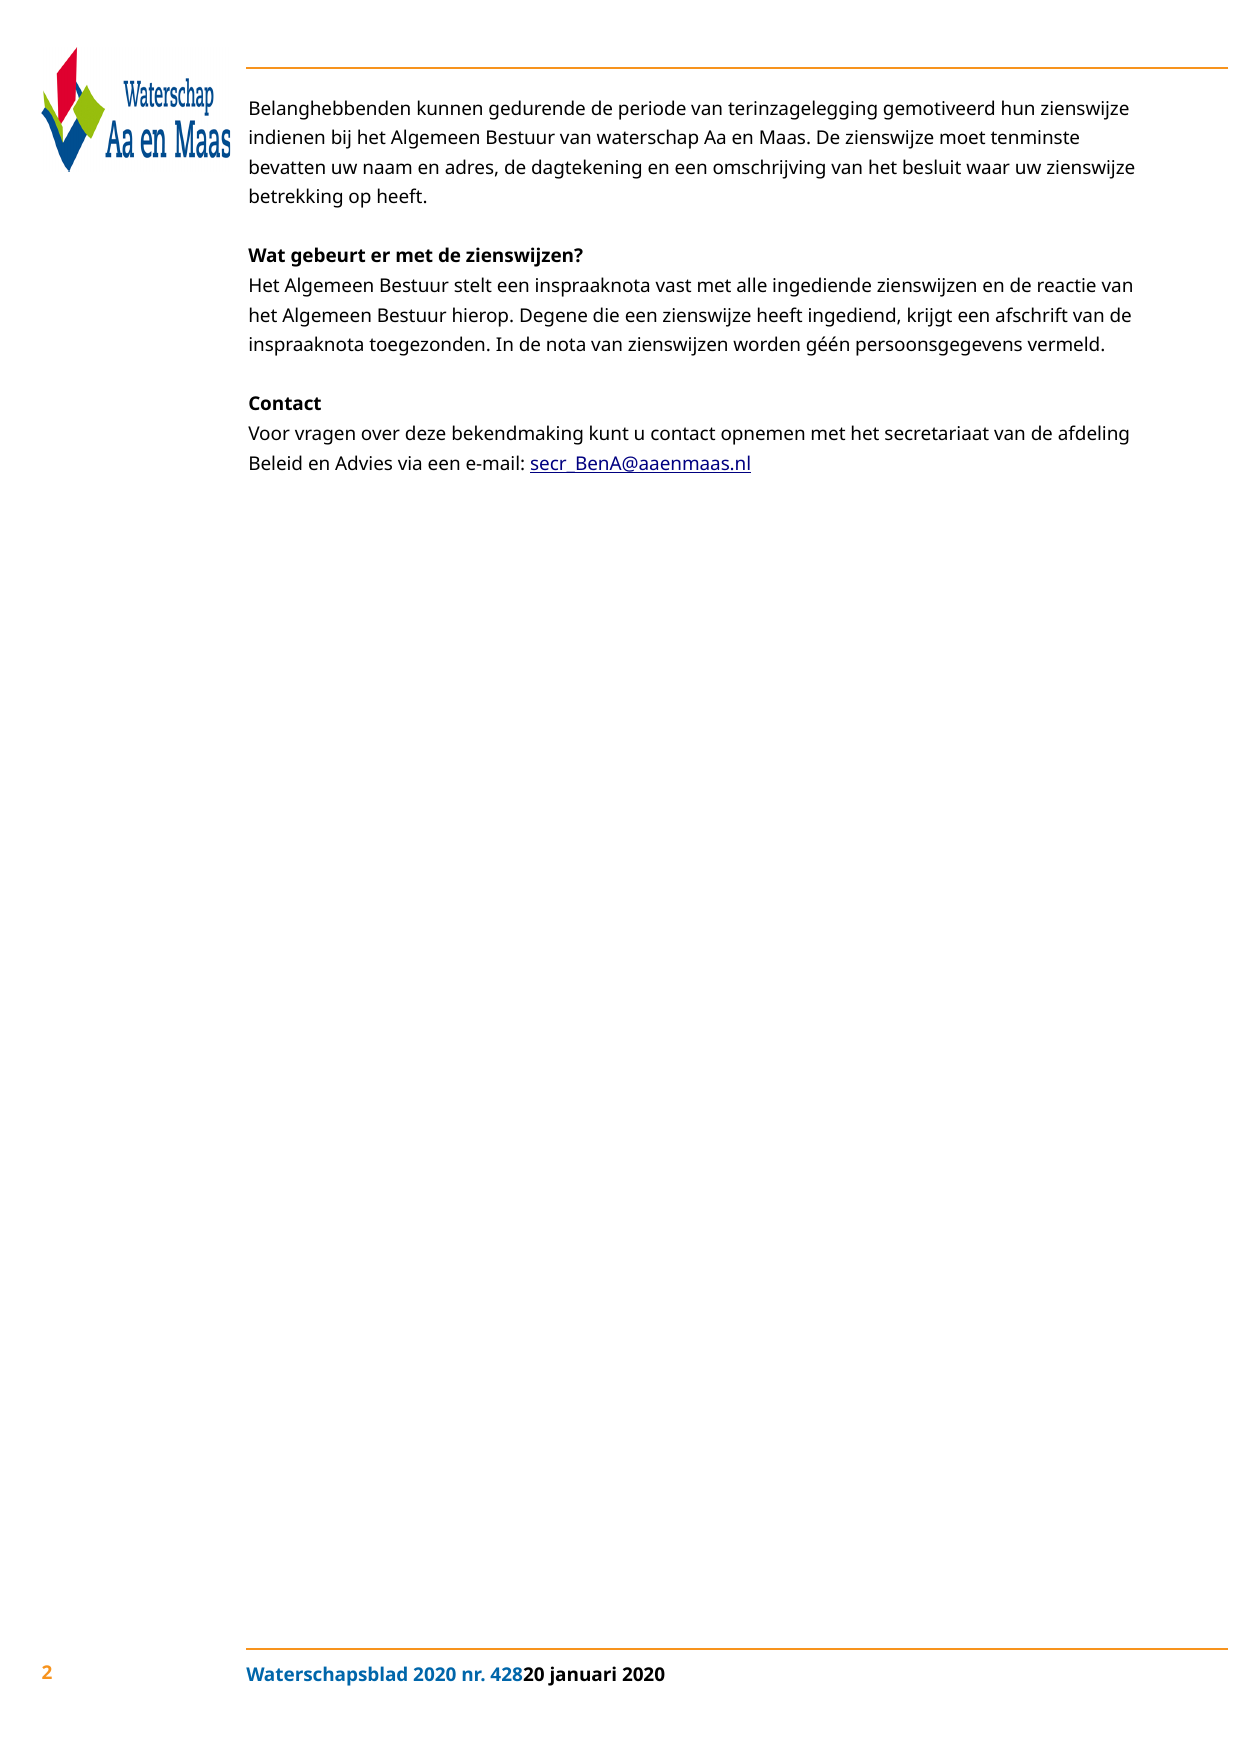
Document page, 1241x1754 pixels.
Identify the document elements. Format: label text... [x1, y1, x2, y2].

text Wat gebeurt er met de zienswijzen? [248, 243, 1152, 268]
text Voor vragen over deze bekendmaking kunt u contact opnemen met het secretariaat van de afdeling Beleid en Advies via een e-mail: secr_BenA@aaenmaas.nl [248, 420, 1152, 476]
text Belanghebbenden kunnen gedurende de periode van terinzagelegging gemotiveerd hun zienswijze indienen bij het Algemeen Bestuur van waterschap Aa en Maas. De zienswijze moet tenminste bevatten uw naam en adres, de dagtekening en een omschrijving van het besluit waar uw zienswijze betrekking op heeft. [248, 95, 1152, 209]
picture [41, 47, 231, 172]
text Contact [248, 391, 1152, 416]
text Het Algemeen Bestuur stelt een inspraaknota vast met alle ingediende zienswijzen en de reactie van het Algemeen Bestuur hierop. Degene die een zienswijze heeft ingediend, krijgt een afschrift van de inspraaknota toegezonden. In de nota van zienswijzen worden géén persoonsgegevens vermeld. [248, 272, 1152, 357]
